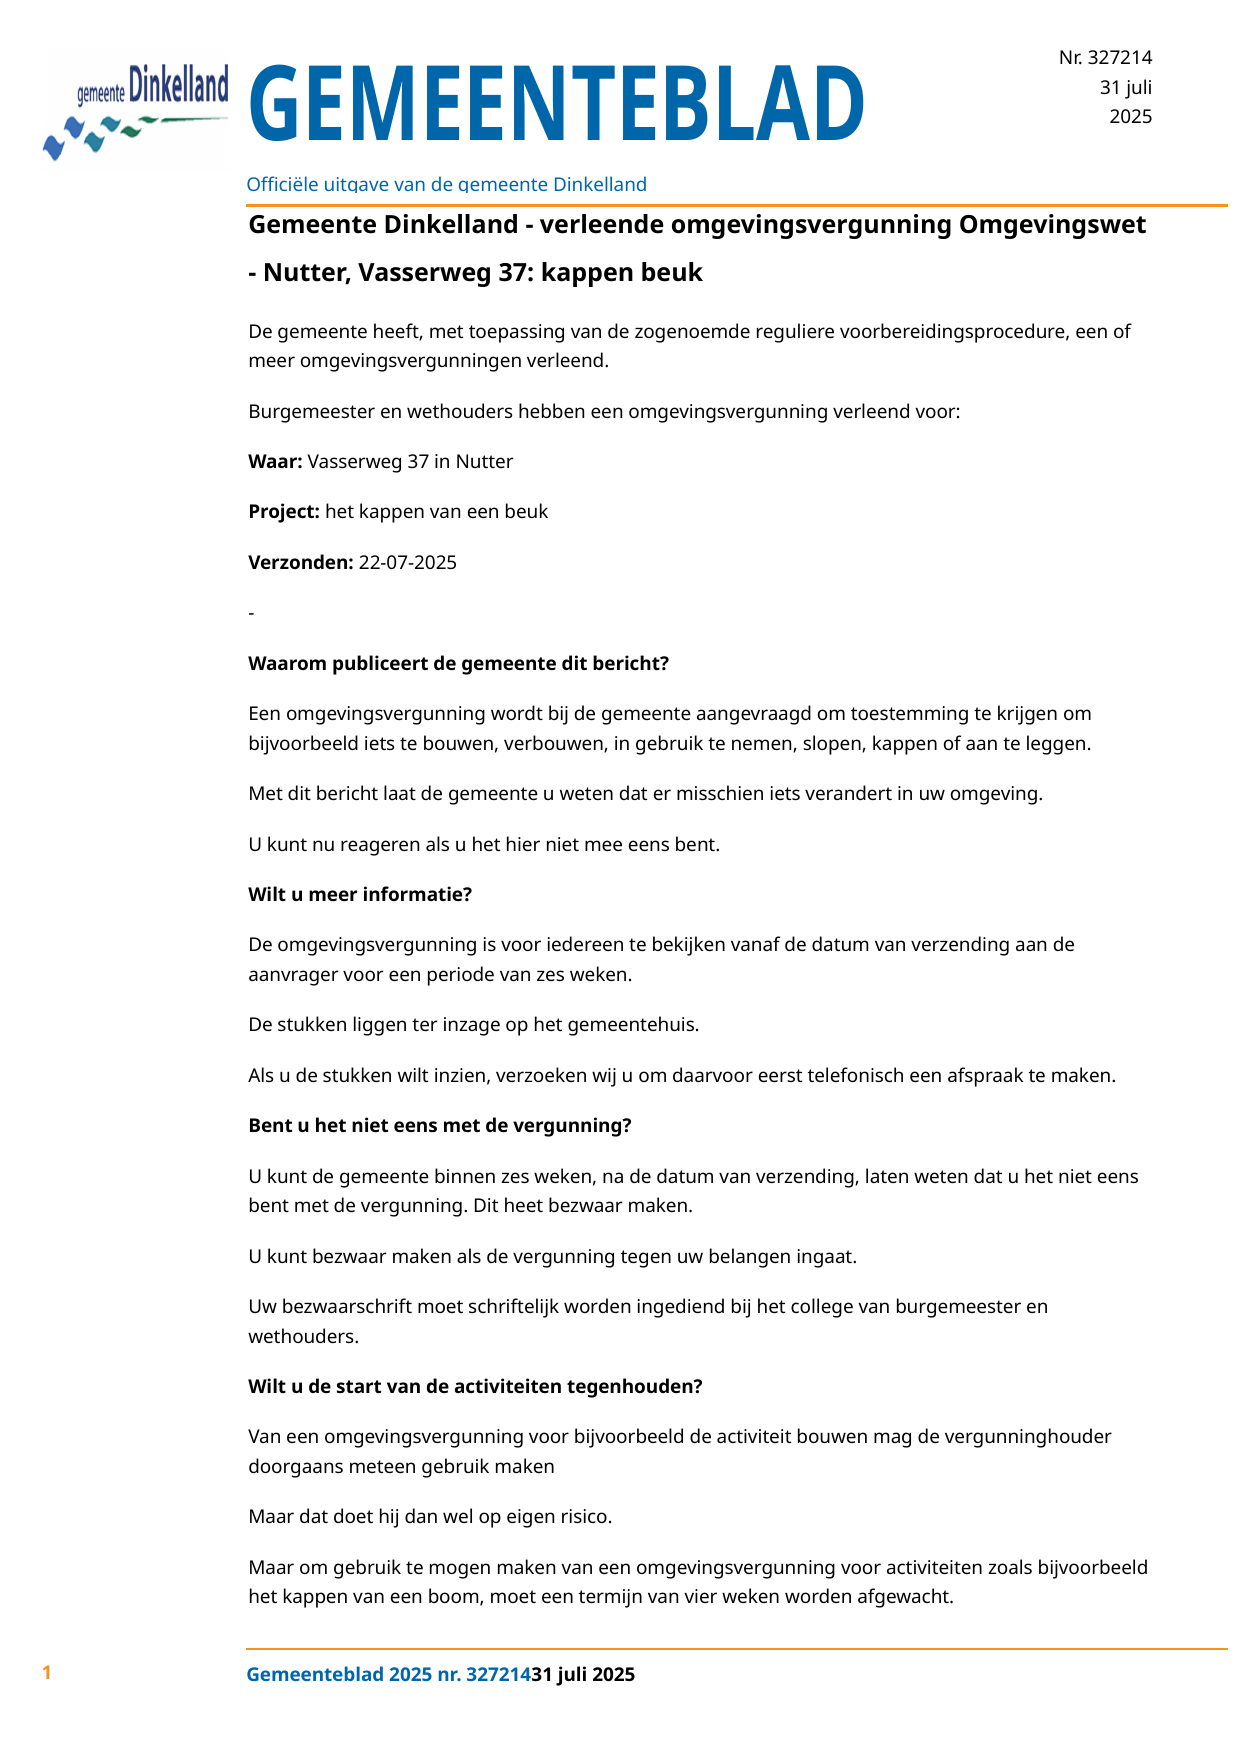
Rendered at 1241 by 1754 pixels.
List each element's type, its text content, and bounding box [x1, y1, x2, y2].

text De omgevingsvergunning is voor iedereen te bekijken vanaf de datum van verzending aan de aanvrager voor een periode van zes weken. [248, 932, 1152, 987]
text Wilt u meer informatie? [248, 881, 1152, 907]
text U kunt de gemeente binnen zes weken, na de datum van verzending, laten weten dat u het niet eens bent met de vergunning. Dit heet bezwaar maken. [248, 1163, 1152, 1218]
text Een omgevingsvergunning wordt bij de gemeente aangevraagd om toestemming te krijgen om bijvoorbeeld iets te bouwen, verbouwen, in gebruik te nemen, slopen, kappen of aan te leggen. [248, 700, 1152, 756]
text Uw bezwaarschrift moet schriftelijk worden ingediend bij het college van burgemeester en wethouders. [248, 1293, 1152, 1349]
text Project: het kappen van een beuk [248, 499, 1152, 524]
text Waarom publiceert de gemeente dit bericht? [248, 650, 1152, 676]
text Gemeente Dinkelland - verleende omgevingsvergunning Omgevingswet - Nutter, Vasserweg 37: kappen beuk [248, 207, 1152, 288]
text Met dit bericht laat de gemeente u weten dat er misschien iets verandert in uw omgeving. [248, 780, 1152, 806]
text Maar om gebruik te mogen maken van een omgevingsvergunning voor activiteiten zoals bijvoorbeeld het kappen van een boom, moet een termijn van vier weken worden afgewacht. [248, 1554, 1152, 1609]
text Wilt u de start van de activiteiten tegenhouden? [248, 1373, 1152, 1399]
text U kunt nu reageren als u het hier niet mee eens bent. [248, 831, 1152, 857]
text Van een omgevingsvergunning voor bijvoorbeeld de activiteit bouwen mag de vergunninghouder doorgaans meteen gebruik maken [248, 1424, 1152, 1479]
text Burgemeester en wethouders hebben een omgevingsvergunning verleend voor: [248, 398, 1152, 424]
text Als u de stukken wilt inzien, verzoeken wij u om daarvoor eerst telefonisch een afspraak te maken. [248, 1062, 1152, 1088]
text - [248, 599, 1152, 625]
text U kunt bezwaar maken als de vergunning tegen uw belangen ingaat. [248, 1243, 1152, 1269]
text Bent u het niet eens met de vergunning? [248, 1112, 1152, 1138]
text De stukken liggen ter inzage op het gemeentehuis. [248, 1012, 1152, 1037]
text De gemeente heeft, met toepassing van de zogenoemde reguliere voorbereidingsprocedure, een of meer omgevingsvergunningen verleend. [248, 318, 1152, 373]
picture [41, 47, 231, 172]
text Maar dat doet hij dan wel op eigen risico. [248, 1504, 1152, 1529]
text Waar: Vasserweg 37 in Nutter [248, 448, 1152, 474]
text Verzonden: 22-07-2025 [248, 549, 1152, 575]
